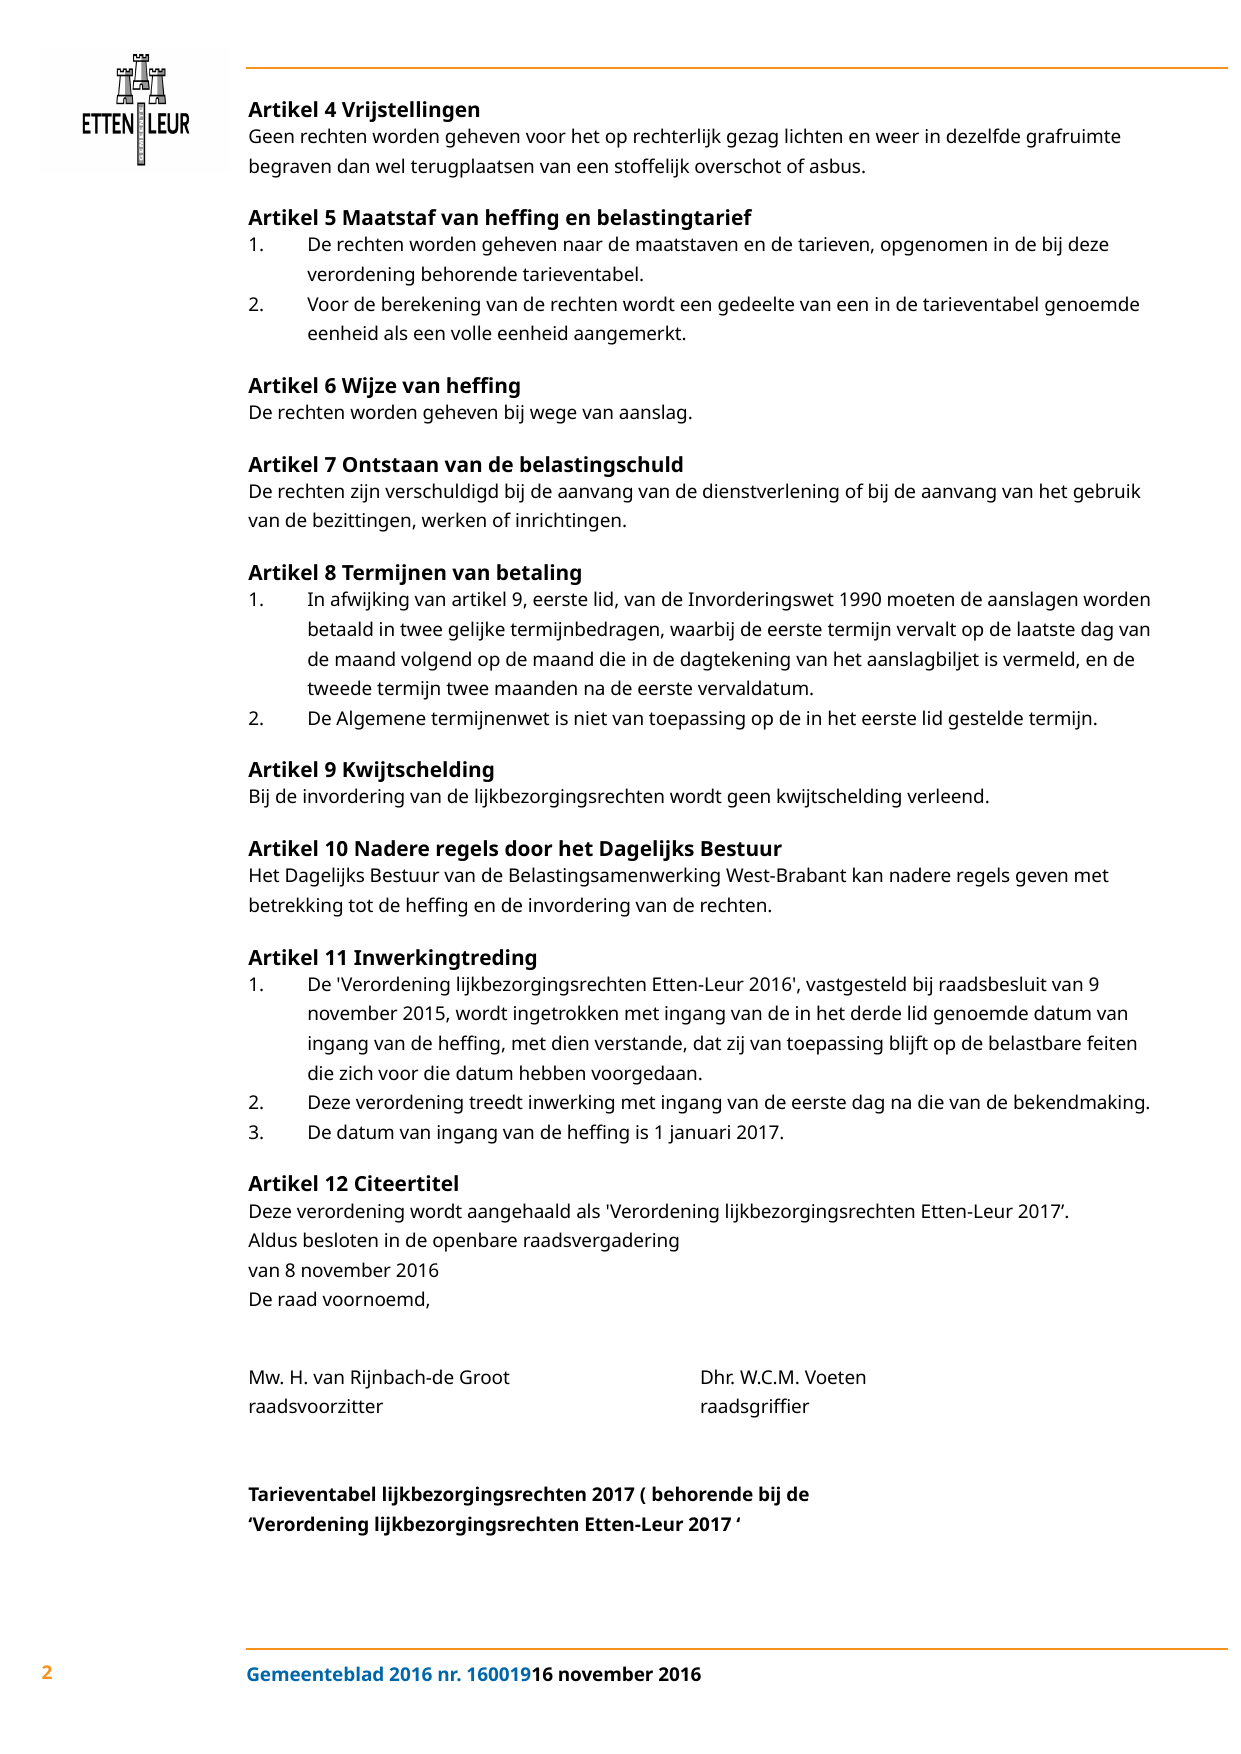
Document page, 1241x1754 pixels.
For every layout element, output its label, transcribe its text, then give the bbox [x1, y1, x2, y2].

table_cell [248, 1313, 700, 1338]
text De rechten worden geheven bij wege van aanslag. [248, 399, 1152, 425]
table_cell Dhr. W.C.M. Voeten raadsgriffier [700, 1364, 1152, 1419]
list De Algemene termijnenwet is niet van toepassing op de in het eerste lid gestelde termijn. [248, 705, 1152, 731]
table_cell [700, 1313, 1152, 1338]
table_header [865, 1570, 1008, 1596]
text Artikel 5 Maatstaf van heffing en belastingtarief [248, 203, 1152, 232]
text Artikel 12 Citeertitel [248, 1169, 1152, 1198]
list De rechten worden geheven naar de maatstaven en de tarieven, opgenomen in de bij deze verordening behorende tarieventabel. [248, 232, 1152, 287]
table_cell [700, 1338, 1152, 1364]
text ‘Verordening lijkbezorgingsrechten Etten-Leur 2017 ‘ [248, 1511, 1152, 1537]
text Artikel 10 Nadere regels door het Dagelijks Bestuur [248, 834, 1152, 863]
text Bij de invordering van de lijkbezorgingsrechten wordt geen kwijtschelding verleend. [248, 784, 1152, 809]
text Artikel 4 Vrijstellingen [248, 95, 1152, 123]
text van 8 november 2016 [248, 1257, 1152, 1283]
table_cell [248, 1338, 700, 1364]
text Artikel 6 Wijze van heffing [248, 371, 1152, 399]
list De datum van ingang van de heffing is 1 januari 2017. [248, 1119, 1152, 1145]
text Artikel 8 Termijnen van betaling [248, 558, 1152, 587]
text Artikel 11 Inwerkingtreding [248, 943, 1152, 971]
text Artikel 9 Kwijtschelding [248, 755, 1152, 784]
text Artikel 7 Ontstaan van de belastingschuld [248, 450, 1152, 478]
text Aldus besloten in de openbare raadsvergadering [248, 1227, 1152, 1253]
picture [41, 47, 231, 172]
list Deze verordening treedt inwerking met ingang van de eerste dag na die van de bekendmaking. [248, 1089, 1152, 1115]
text Tarieventabel lijkbezorgingsrechten 2017 ( behorende bij de [248, 1482, 1152, 1507]
table_header [1008, 1570, 1152, 1596]
text Deze verordening wordt aangehaald als 'Verordening lijkbezorgingsrechten Etten-Leur 2017’. [248, 1198, 1152, 1223]
text Het Dagelijks Bestuur van de Belastingsamenwerking West-Brabant kan nadere regels geven met betrekking tot de heffing en de invordering van de rechten. [248, 863, 1152, 918]
list Voor de berekening van de rechten wordt een gedeelte van een in de tarieventabel genoemde eenheid als een volle eenheid aangemerkt. [248, 291, 1152, 346]
list In afwijking van artikel 9, eerste lid, van de Invorderingswet 1990 moeten de aanslagen worden betaald in twee gelijke termijnbedragen, waarbij de eerste termijn vervalt op de laatste dag van de maand volgend op de maand die in de dagtekening van het aanslagbiljet is vermeld, en de tweede termijn twee maanden na de eerste vervaldatum. [248, 587, 1152, 701]
table_header [248, 1570, 865, 1596]
list De 'Verordening lijkbezorgingsrechten Etten-Leur 2016', vastgesteld bij raadsbesluit van 9 november 2015, wordt ingetrokken met ingang van de in het derde lid genoemde datum van ingang van de heffing, met dien verstande, dat zij van toepassing blijft op de belastbare feiten die zich voor die datum hebben voorgedaan. [248, 971, 1152, 1086]
text Geen rechten worden geheven voor het op rechterlijk gezag lichten en weer in dezelfde grafruimte begraven dan wel terugplaatsen van een stoffelijk overschot of asbus. [248, 123, 1152, 178]
text De rechten zijn verschuldigd bij de aanvang van de dienstverlening of bij de aanvang van het gebruik van de bezittingen, werken of inrichtingen. [248, 478, 1152, 533]
table_header [700, 1287, 1152, 1312]
table_header De raad voornoemd, [248, 1287, 700, 1312]
table_cell Mw. H. van Rijnbach-de Groot raadsvoorzitter [248, 1364, 700, 1419]
